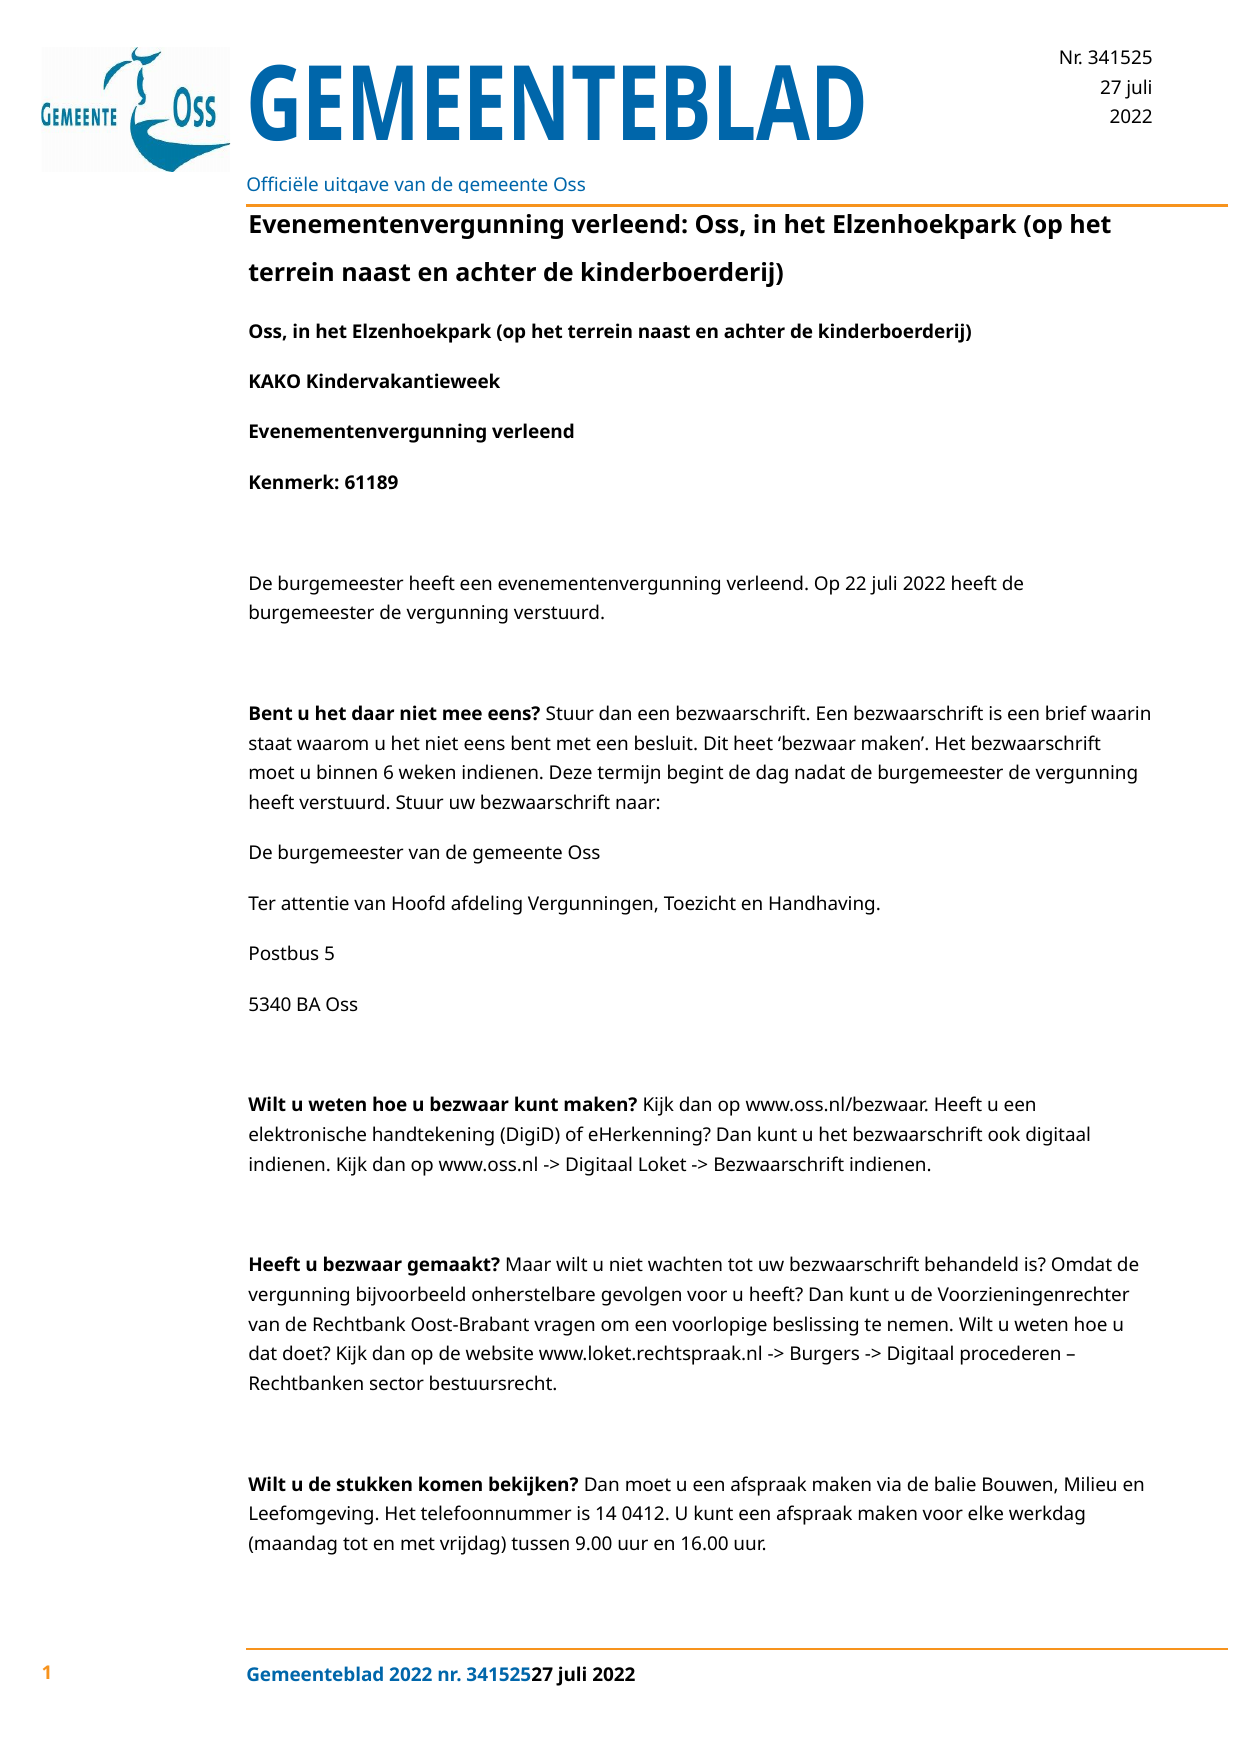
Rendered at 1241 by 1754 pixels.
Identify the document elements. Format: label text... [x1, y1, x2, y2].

picture [41, 47, 231, 172]
text De burgemeester heeft een evenementenvergunning verleend. Op 22 juli 2022 heeft de burgemeester de vergunning verstuurd. [248, 570, 1152, 625]
text Ter attentie van Hoofd afdeling Vergunningen, Toezicht en Handhaving. [248, 890, 1152, 916]
text Heeft u bezwaar gemaakt? Maar wilt u niet wachten tot uw bezwaarschrift behandeld is? Omdat de vergunning bijvoorbeeld onherstelbare gevolgen voor u heeft? Dan kunt u de Voorzieningenrechter van de Rechtbank Oost-Brabant vragen om een voorlopige beslissing te nemen. Wilt u weten hoe u dat doet? Kijk dan op de website www.loket.rechtspraak.nl -> Burgers -> Digitaal procederen – Rechtbanken sector bestuursrecht. [248, 1252, 1152, 1396]
text Postbus 5 [248, 940, 1152, 966]
text Oss, in het Elzenhoekpark (op het terrein naast en achter de kinderboerderij) [248, 318, 1152, 344]
text Bent u het daar niet mee eens? Stuur dan een bezwaarschrift. Een bezwaarschrift is een brief waarin staat waarom u het niet eens bent met een besluit. Dit heet ‘bezwaar maken’. Het bezwaarschrift moet u binnen 6 weken indienen. Deze termijn begint de dag nadat de burgemeester de vergunning heeft verstuurd. Stuur uw bezwaarschrift naar: [248, 700, 1152, 815]
text KAKO Kindervakantieweek [248, 368, 1152, 394]
text Wilt u de stukken komen bekijken? Dan moet u een afspraak maken via de balie Bouwen, Milieu en Leefomgeving. Het telefoonnummer is 14 0412. U kunt een afspraak maken voor elke werkdag (maandag tot en met vrijdag) tussen 9.00 uur en 16.00 uur. [248, 1471, 1152, 1556]
text Kenmerk: 61189 [248, 469, 1152, 495]
text 5340 BA Oss [248, 991, 1152, 1017]
text Wilt u weten hoe u bezwaar kunt maken? Kijk dan op www.oss.nl/bezwaar. Heeft u een elektronische handtekening (DigiD) of eHerkenning? Dan kunt u het bezwaarschrift ook digitaal indienen. Kijk dan op www.oss.nl -> Digitaal Loket -> Bezwaarschrift indienen. [248, 1092, 1152, 1177]
text Evenementenvergunning verleend [248, 419, 1152, 444]
text Evenementenvergunning verleend: Oss, in het Elzenhoekpark (op het terrein naast en achter de kinderboerderij) [248, 207, 1152, 288]
text De burgemeester van de gemeente Oss [248, 839, 1152, 865]
